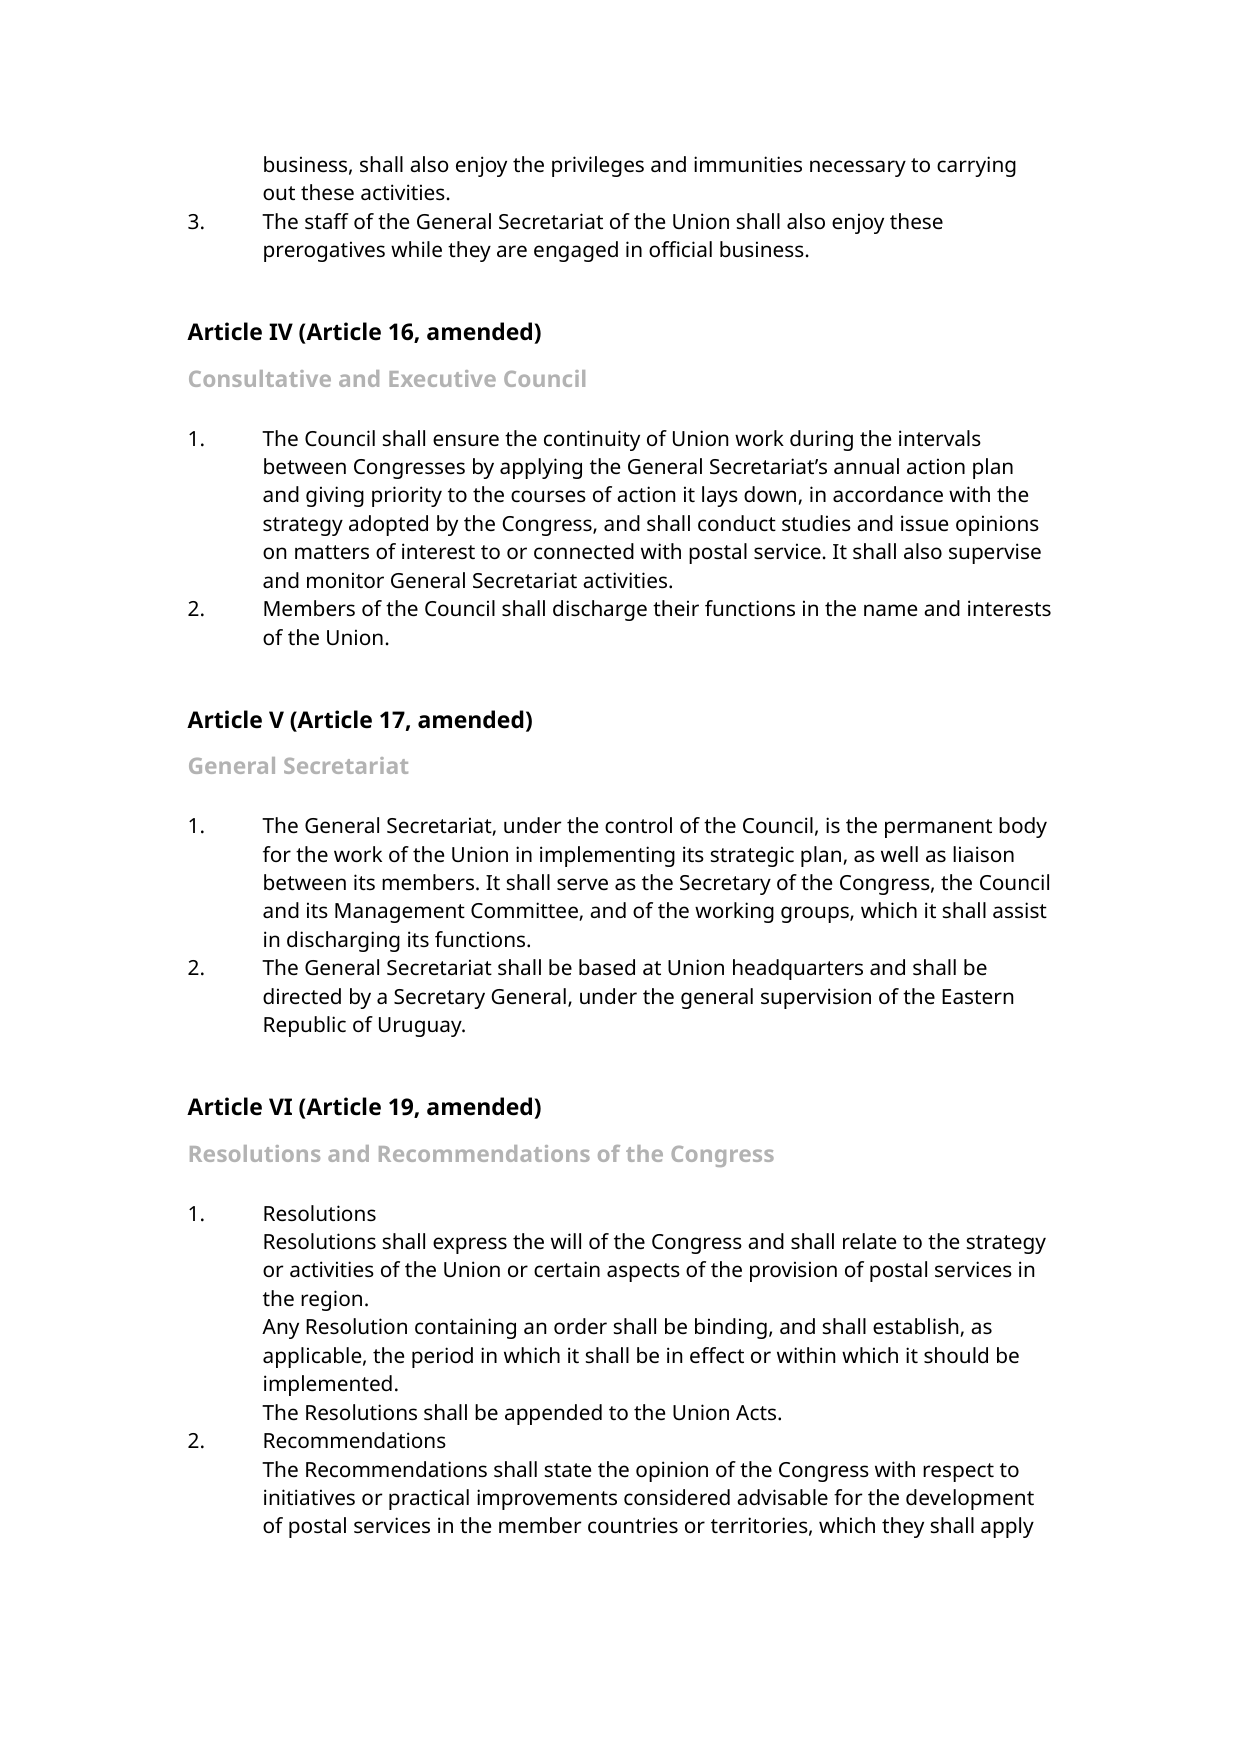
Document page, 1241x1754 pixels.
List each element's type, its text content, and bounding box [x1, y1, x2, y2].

list The General Secretariat shall be based at Union headquarters and shall be directed by a Secretary General, under the general supervision of the Eastern Republic of Uruguay. [187, 953, 1053, 1039]
list Resolutions shall express the will of the Congress and shall relate to the strategy or activities of the Union or certain aspects of the provision of postal services in the region. [187, 1227, 1053, 1312]
list The staff of the General Secretariat of the Union shall also enjoy these prerogatives while they are engaged in official business. [187, 207, 1053, 264]
list Recommendations [187, 1426, 1053, 1455]
subtitle Article VI (Article 19, amended) [187, 1091, 1053, 1122]
subtitle Article V (Article 17, amended) [187, 704, 1053, 735]
subtitle Article IV (Article 16, amended) [187, 316, 1053, 347]
list Any Resolution containing an order shall be binding, and shall establish, as applicable, the period in which it shall be in effect or within which it should be implemented. [187, 1312, 1053, 1398]
list The Resolutions shall be appended to the Union Acts. [187, 1398, 1053, 1426]
list The Council shall ensure the continuity of Union work during the intervals between Congresses by applying the General Secretariat’s annual action plan and giving priority to the courses of action it lays down, in accordance with the strategy adopted by the Congress, and shall conduct studies and issue opinions on matters of interest to or connected with postal service. It shall also supervise and monitor General Secretariat activities. [187, 424, 1053, 594]
list Resolutions [187, 1199, 1053, 1227]
list The General Secretariat, under the control of the Council, is the permanent body for the work of the Union in implementing its strategic plan, as well as liaison between its members. It shall serve as the Secretary of the Congress, the Council and its Management Committee, and of the working groups, which it shall assist in discharging its functions. [187, 811, 1053, 953]
list The Recommendations shall state the opinion of the Congress with respect to initiatives or practical improvements considered advisable for the development of postal services in the member countries or territories, which they shall apply [187, 1455, 1053, 1540]
text General Secretariat [187, 750, 1053, 781]
text Consultative and Executive Council [187, 362, 1053, 394]
list business, shall also enjoy the privileges and immunities necessary to carrying out these activities. [187, 150, 1053, 207]
list Members of the Council shall discharge their functions in the name and interests of the Union. [187, 594, 1053, 651]
text Resolutions and Recommendations of the Congress [187, 1137, 1053, 1169]
